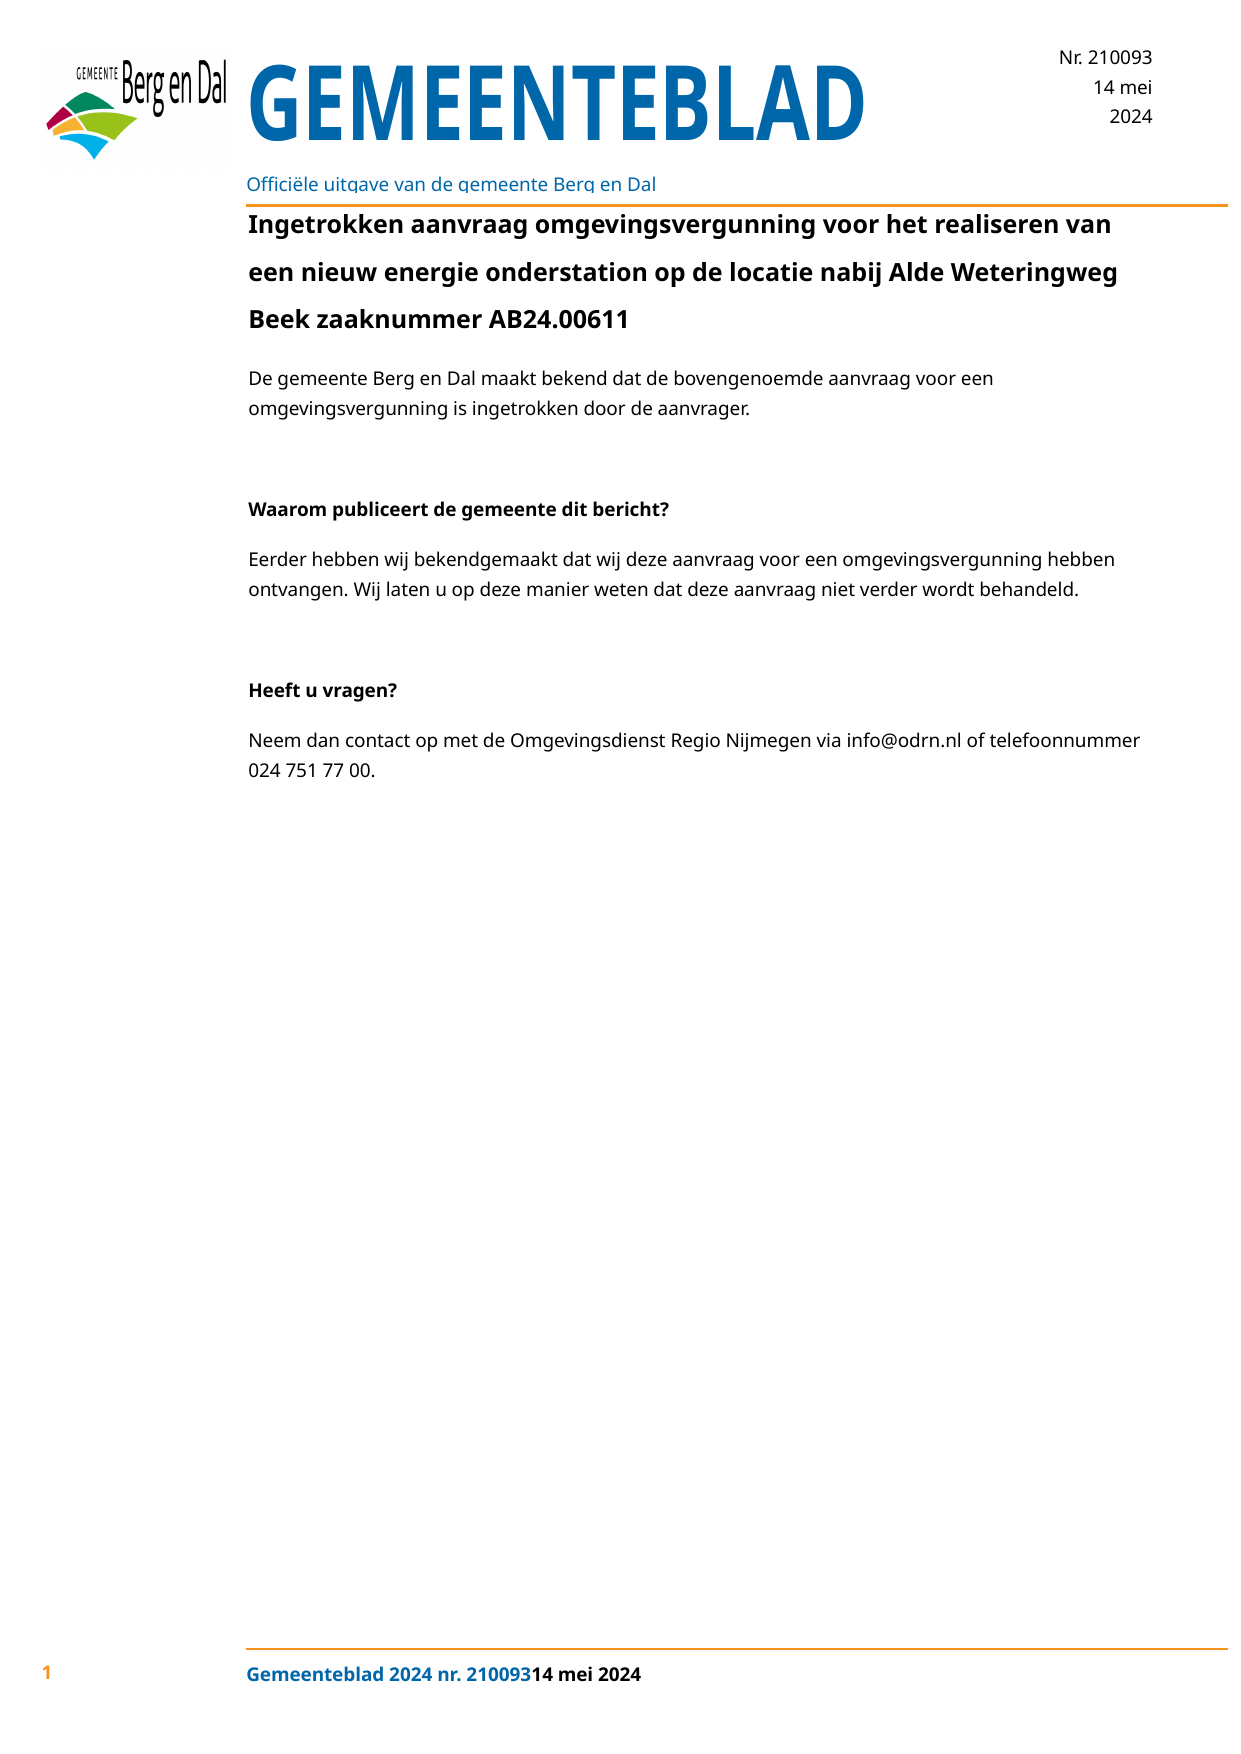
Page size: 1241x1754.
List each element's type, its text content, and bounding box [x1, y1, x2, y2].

text Neem dan contact op met de Omgevingsdienst Regio Nijmegen via info@odrn.nl of telefoonnummer 024 751 77 00. [248, 727, 1152, 782]
text De gemeente Berg en Dal maakt bekend dat de bovengenoemde aanvraag voor een omgevingsvergunning is ingetrokken door de aanvrager. [248, 366, 1152, 421]
picture [41, 47, 231, 172]
text Heeft u vragen? [248, 677, 1152, 702]
text Waarom publiceert de gemeente dit bericht? [248, 496, 1152, 522]
text Ingetrokken aanvraag omgevingsvergunning voor het realiseren van een nieuw energie onderstation op de locatie nabij Alde Weteringweg Beek zaaknummer AB24.00611 [248, 207, 1152, 336]
text Eerder hebben wij bekendgemaakt dat wij deze aanvraag voor een omgevingsvergunning hebben ontvangen. Wij laten u op deze manier weten dat deze aanvraag niet verder wordt behandeld. [248, 546, 1152, 602]
